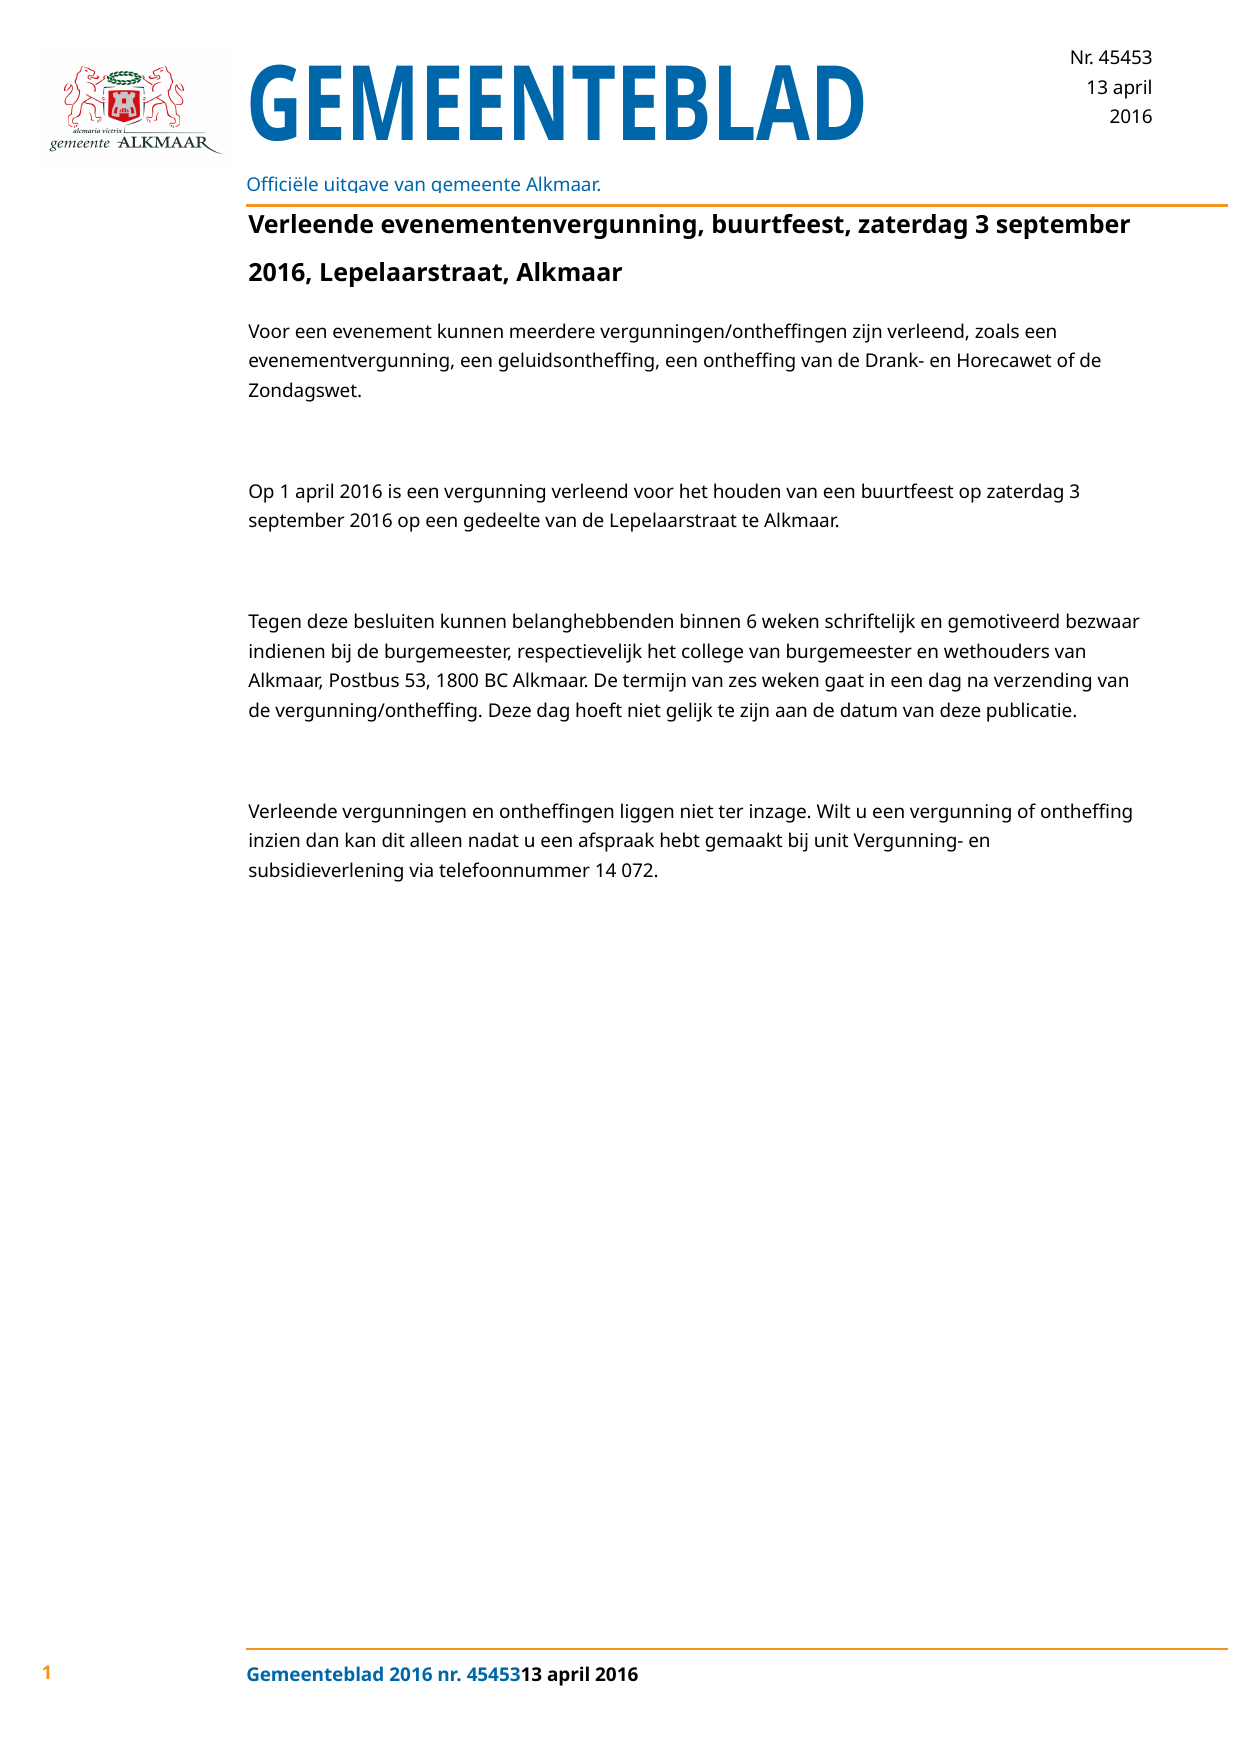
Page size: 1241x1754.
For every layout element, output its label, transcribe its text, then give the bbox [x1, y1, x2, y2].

text Op 1 april 2016 is een vergunning verleend voor het houden van een buurtfeest op zaterdag 3 september 2016 op een gedeelte van de Lepelaarstraat te Alkmaar. [248, 478, 1152, 533]
text Voor een evenement kunnen meerdere vergunningen/ontheffingen zijn verleend, zoals een evenementvergunning, een geluidsontheffing, een ontheffing van de Drank- en Horecawet of de Zondagswet. [248, 318, 1152, 403]
picture [41, 47, 231, 172]
text Tegen deze besluiten kunnen belanghebbenden binnen 6 weken schriftelijk en gemotiveerd bezwaar indienen bij de burgemeester, respectievelijk het college van burgemeester en wethouders van Alkmaar, Postbus 53, 1800 BC Alkmaar. De termijn van zes weken gaat in een dag na verzending van de vergunning/ontheffing. Deze dag hoeft niet gelijk te zijn aan de datum van deze publicatie. [248, 608, 1152, 723]
text Verleende vergunningen en ontheffingen liggen niet ter inzage. Wilt u een vergunning of ontheffing inzien dan kan dit alleen nadat u een afspraak hebt gemaakt bij unit Vergunning- en subsidieverlening via telefoonnummer 14 072. [248, 798, 1152, 883]
text Verleende evenementenvergunning, buurtfeest, zaterdag 3 september 2016, Lepelaarstraat, Alkmaar [248, 207, 1152, 288]
